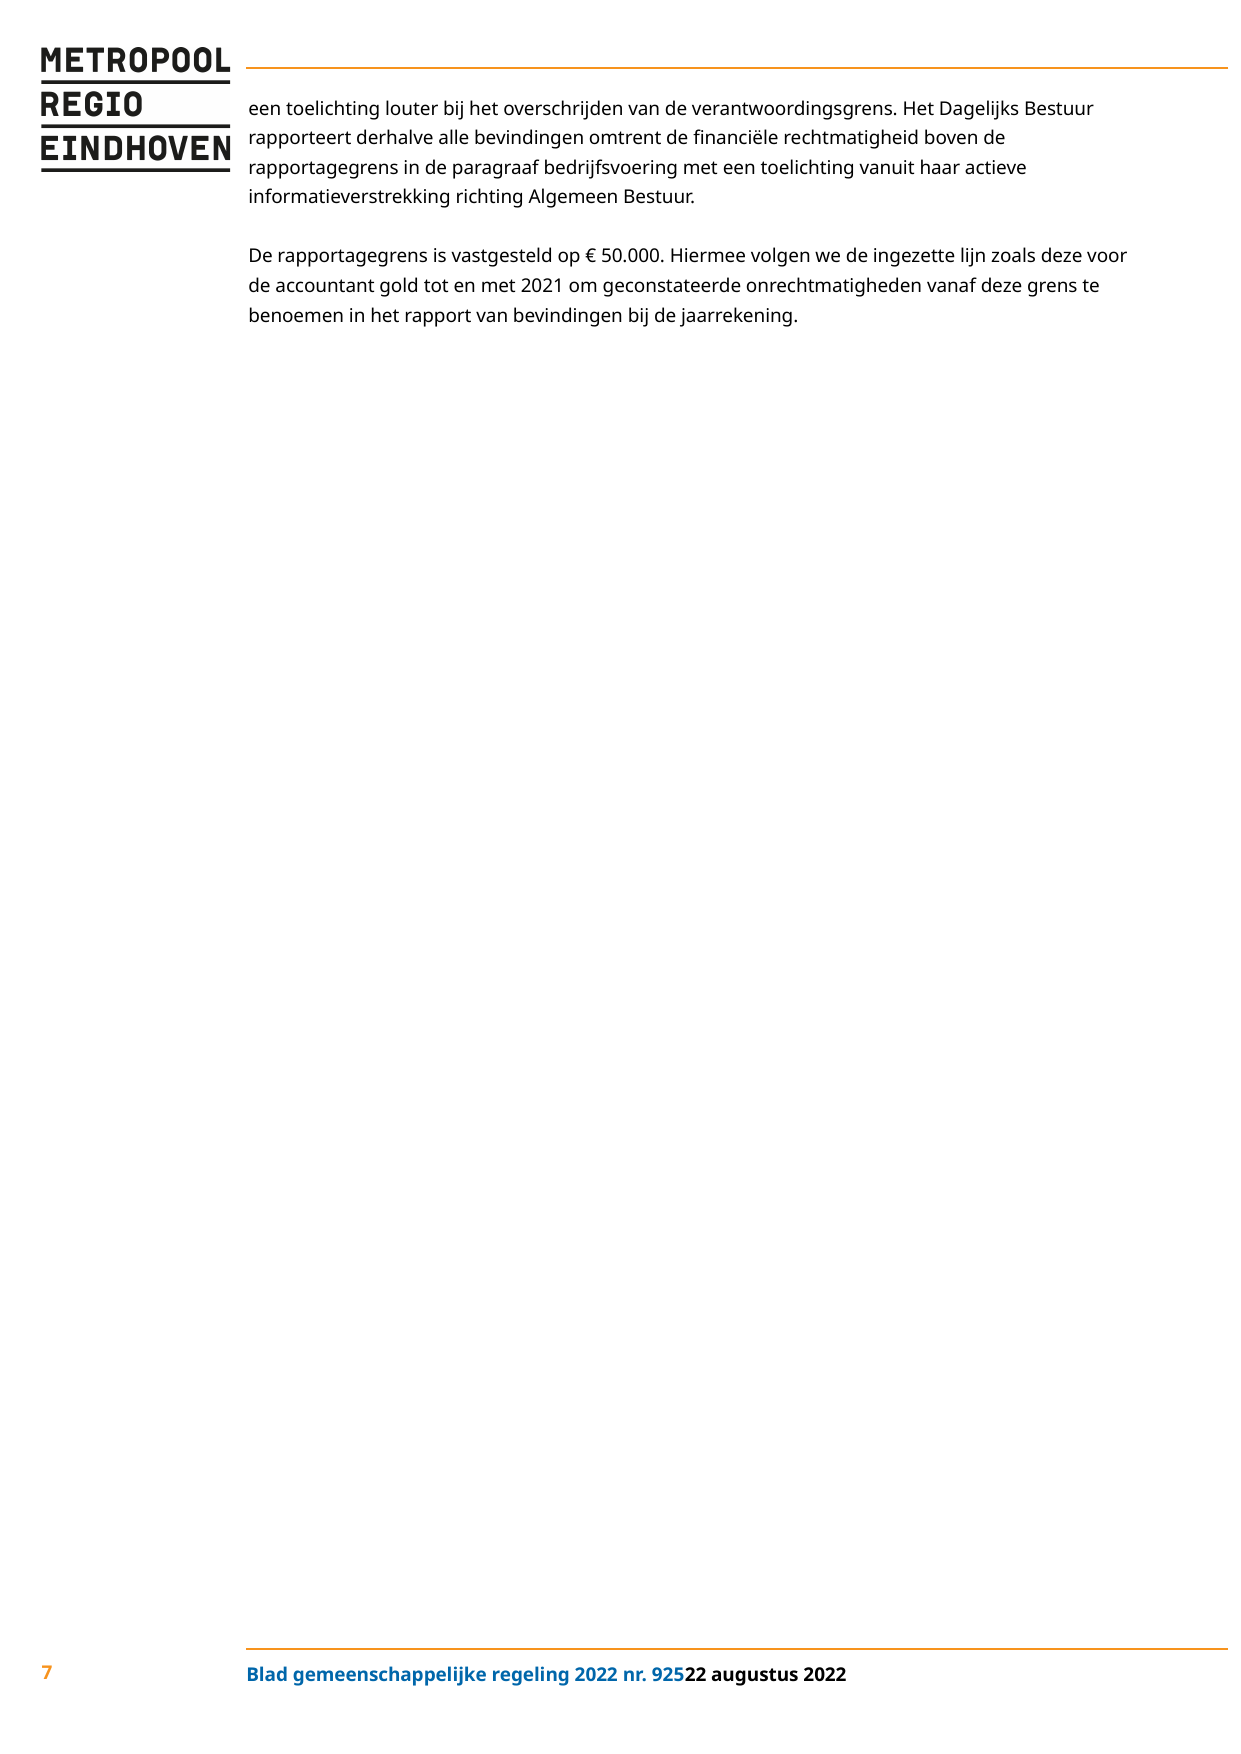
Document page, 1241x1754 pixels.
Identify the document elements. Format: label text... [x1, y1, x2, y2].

text De rapportagegrens is vastgesteld op € 50.000. Hiermee volgen we de ingezette lijn zoals deze voor de accountant gold tot en met 2021 om geconstateerde onrechtmatigheden vanaf deze grens te benoemen in het rapport van bevindingen bij de jaarrekening. [248, 243, 1152, 328]
picture [41, 47, 231, 172]
text een toelichting louter bij het overschrijden van de verantwoordingsgrens. Het Dagelijks Bestuur rapporteert derhalve alle bevindingen omtrent de financiële rechtmatigheid boven de rapportagegrens in de paragraaf bedrijfsvoering met een toelichting vanuit haar actieve informatieverstrekking richting Algemeen Bestuur. [248, 95, 1152, 209]
